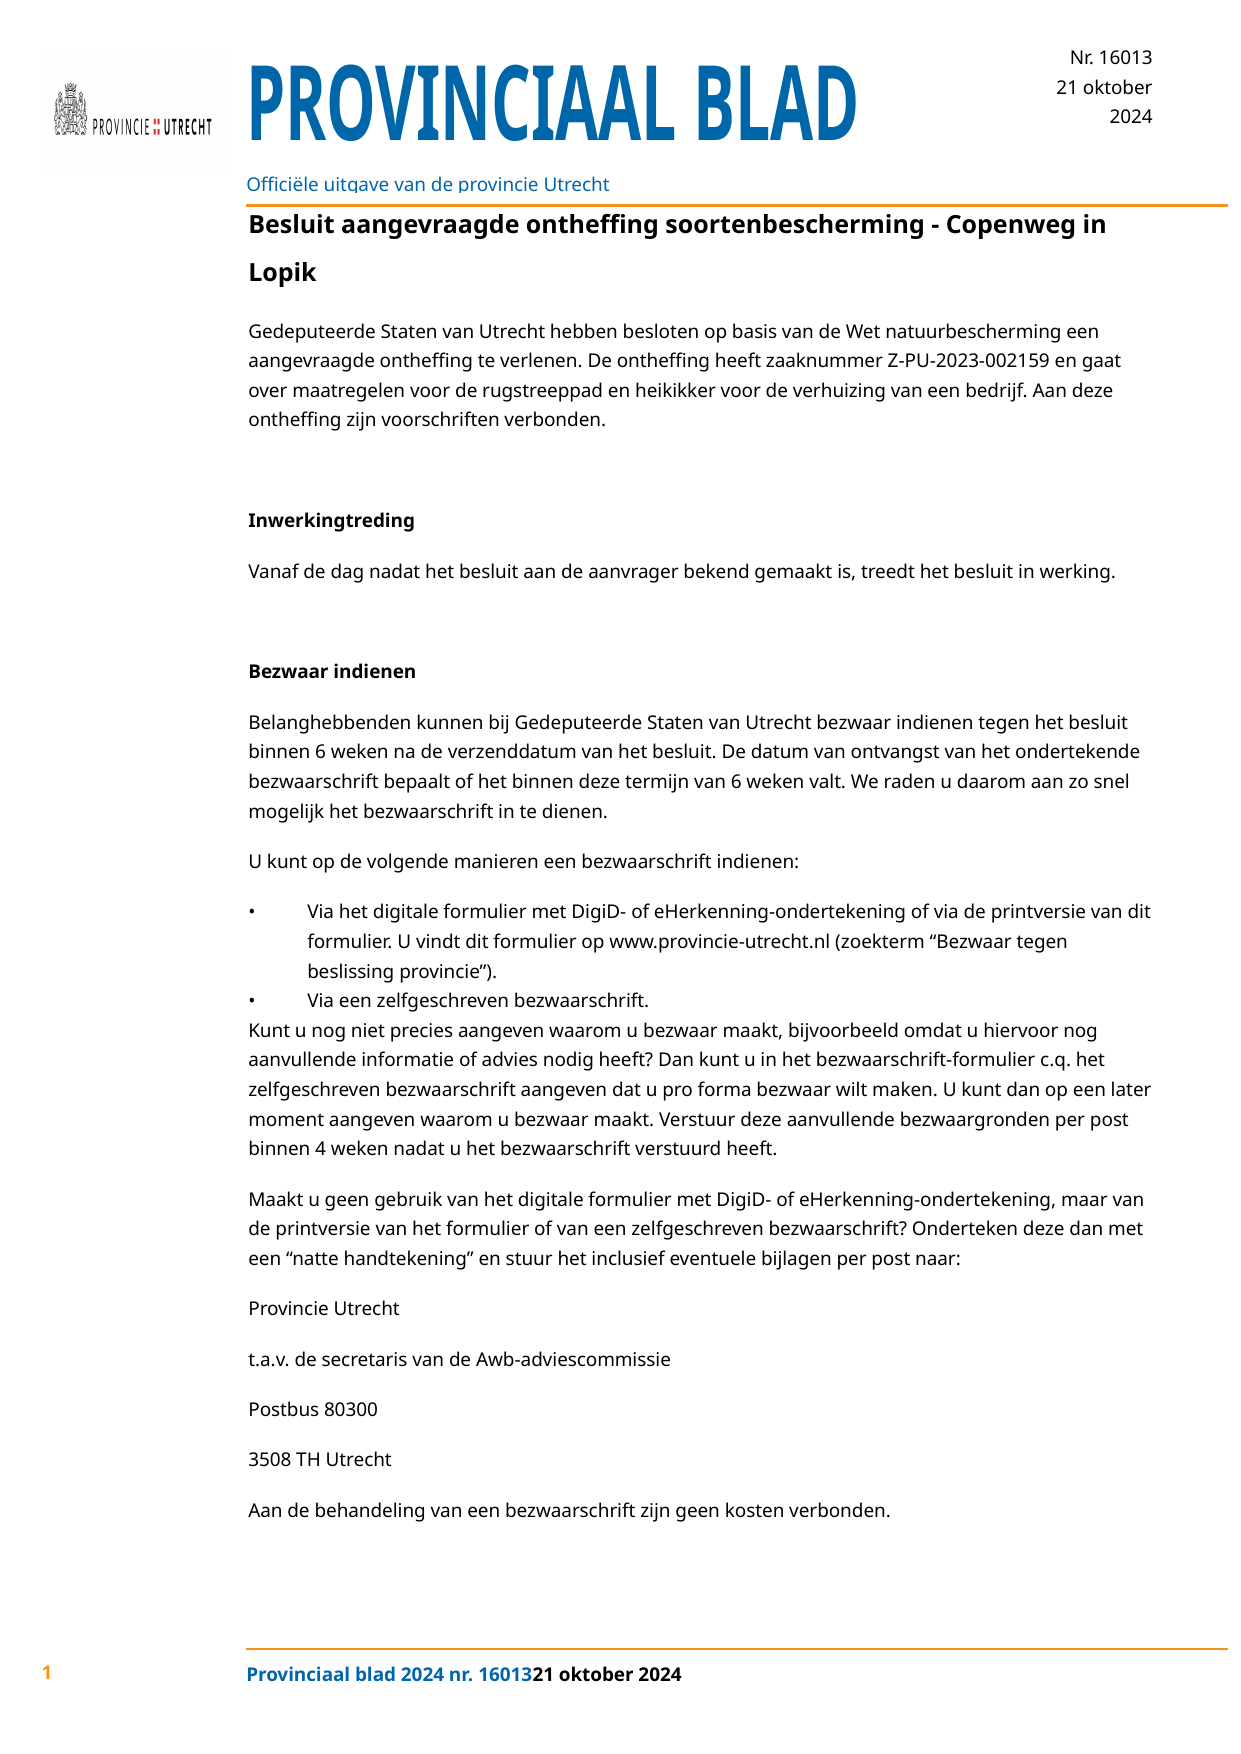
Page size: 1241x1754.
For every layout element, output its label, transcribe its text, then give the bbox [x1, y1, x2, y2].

list Via het digitale formulier met DigiD- of eHerkenning-ondertekening of via de printversie van dit formulier. U vindt dit formulier op www.provincie-utrecht.nl (zoekterm “Bezwaar tegen beslissing provincie”). [248, 899, 1152, 984]
text Vanaf de dag nadat het besluit aan de aanvrager bekend gemaakt is, treedt het besluit in werking. [248, 558, 1152, 584]
text U kunt op de volgende manieren een bezwaarschrift indienen: [248, 848, 1152, 874]
text Gedeputeerde Staten van Utrecht hebben besloten op basis van de Wet natuurbescherming een aangevraagde ontheffing te verlenen. De ontheffing heeft zaaknummer Z-PU-2023-002159 en gaat over maatregelen voor de rugstreeppad en heikikker voor de verhuizing van een bedrijf. Aan deze ontheffing zijn voorschriften verbonden. [248, 318, 1152, 432]
text Maakt u geen gebruik van het digitale formulier met DigiD- of eHerkenning-ondertekening, maar van de printversie van het formulier of van een zelfgeschreven bezwaarschrift? Onderteken deze dan met een “natte handtekening” en stuur het inclusief eventuele bijlagen per post naar: [248, 1186, 1152, 1271]
text t.a.v. de secretaris van de Awb-adviescommissie [248, 1346, 1152, 1372]
text Inwerkingtreding [248, 507, 1152, 533]
text 3508 TH Utrecht [248, 1447, 1152, 1472]
text Belanghebbenden kunnen bij Gedeputeerde Staten van Utrecht bezwaar indienen tegen het besluit binnen 6 weken na de verzenddatum van het besluit. De datum van ontvangst van het ondertekende bezwaarschrift bepaalt of het binnen deze termijn van 6 weken valt. We raden u daarom aan zo snel mogelijk het bezwaarschrift in te dienen. [248, 709, 1152, 824]
picture [41, 47, 231, 172]
text Provincie Utrecht [248, 1295, 1152, 1321]
list Via een zelfgeschreven bezwaarschrift. [248, 987, 1152, 1013]
text Besluit aangevraagde ontheffing soortenbescherming - Copenweg in Lopik [248, 207, 1152, 288]
text Postbus 80300 [248, 1396, 1152, 1422]
text Kunt u nog niet precies aangeven waarom u bezwaar maakt, bijvoorbeeld omdat u hiervoor nog aanvullende informatie of advies nodig heeft? Dan kunt u in het bezwaarschrift-formulier c.q. het zelfgeschreven bezwaarschrift aangeven dat u pro forma bezwaar wilt maken. U kunt dan op een later moment aangeven waarom u bezwaar maakt. Verstuur deze aanvullende bezwaargronden per post binnen 4 weken nadat u het bezwaarschrift verstuurd heeft. [248, 1017, 1152, 1161]
text Bezwaar indienen [248, 659, 1152, 684]
text Aan de behandeling van een bezwaarschrift zijn geen kosten verbonden. [248, 1497, 1152, 1523]
